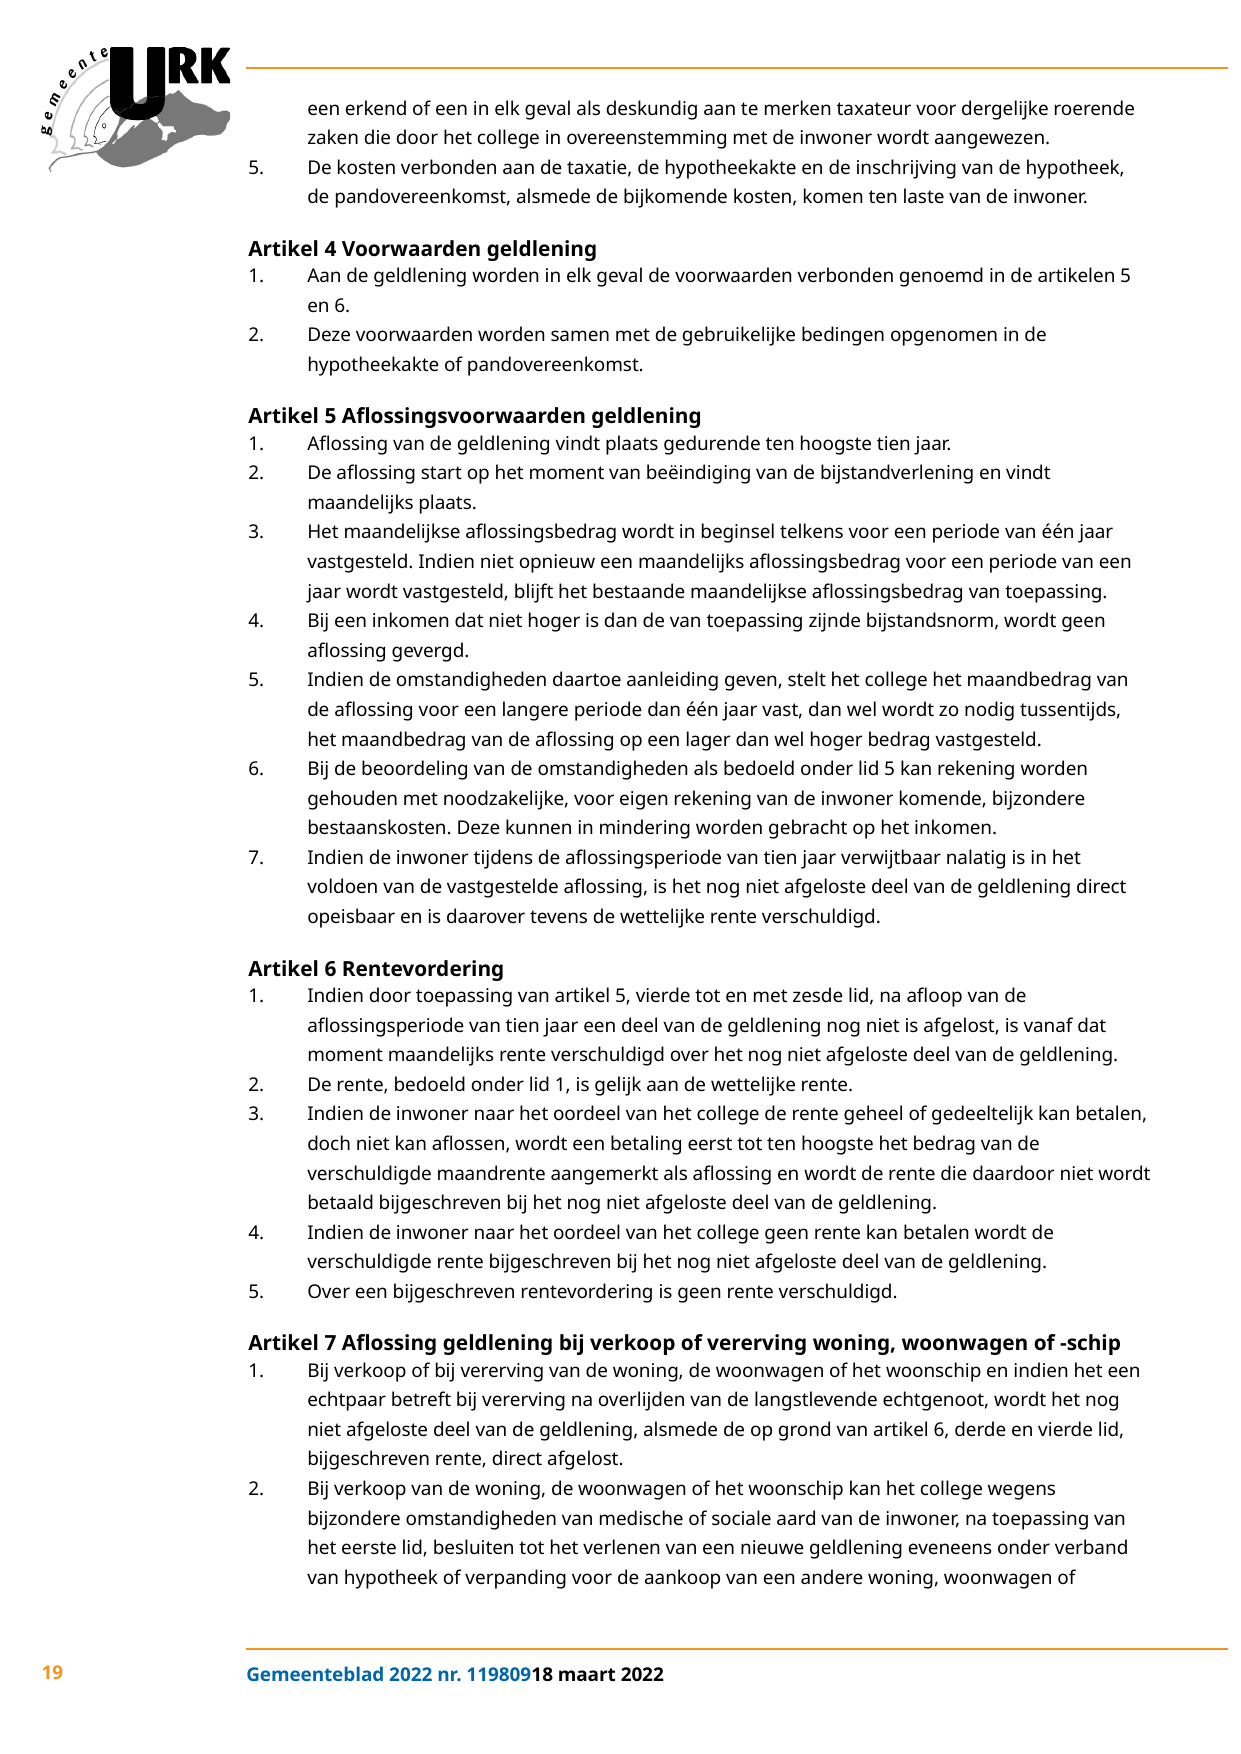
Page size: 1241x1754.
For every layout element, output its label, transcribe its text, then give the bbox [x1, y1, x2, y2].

list Aflossing van de geldlening vindt plaats gedurende ten hoogste tien jaar. [248, 430, 1152, 456]
list Indien de inwoner naar het oordeel van het college geen rente kan betalen wordt de verschuldigde rente bijgeschreven bij het nog niet afgeloste deel van de geldlening. [248, 1219, 1152, 1274]
list De rente, bedoeld onder lid 1, is gelijk aan de wettelijke rente. [248, 1071, 1152, 1097]
list Indien de omstandigheden daartoe aanleiding geven, stelt het college het maandbedrag van de aflossing voor een langere periode dan één jaar vast, dan wel wordt zo nodig tussentijds, het maandbedrag van de aflossing op een lager dan wel hoger bedrag vastgesteld. [248, 667, 1152, 752]
text Artikel 5 Aflossingsvoorwaarden geldlening [248, 402, 1152, 430]
list Indien de inwoner naar het oordeel van het college de rente geheel of gedeeltelijk kan betalen, doch niet kan aflossen, wordt een betaling eerst tot ten hoogste het bedrag van de verschuldigde maandrente aangemerkt als aflossing en wordt de rente die daardoor niet wordt betaald bijgeschreven bij het nog niet afgeloste deel van de geldlening. [248, 1101, 1152, 1215]
list Aan de geldlening worden in elk geval de voorwaarden verbonden genoemd in de artikelen 5 en 6. [248, 262, 1152, 318]
text Artikel 7 Aflossing geldlening bij verkoop of vererving woning, woonwagen of -schip [248, 1328, 1152, 1357]
list Bij verkoop van de woning, de woonwagen of het woonschip kan het college wegens bijzondere omstandigheden van medische of sociale aard van de inwoner, na toepassing van het eerste lid, besluiten tot het verlenen van een nieuwe geldlening eveneens onder verband van hypotheek of verpanding voor de aankoop van een andere woning, woonwagen of [248, 1475, 1152, 1590]
list een erkend of een in elk geval als deskundig aan te merken taxateur voor dergelijke roerende zaken die door het college in overeenstemming met de inwoner wordt aangewezen. [248, 95, 1152, 150]
list Het maandelijkse aflossingsbedrag wordt in beginsel telkens voor een periode van één jaar vastgesteld. Indien niet opnieuw een maandelijks aflossingsbedrag voor een periode van een jaar wordt vastgesteld, blijft het bestaande maandelijkse aflossingsbedrag van toepassing. [248, 519, 1152, 604]
text Artikel 6 Rentevordering [248, 954, 1152, 982]
list Bij verkoop of bij vererving van de woning, de woonwagen of het woonschip en indien het een echtpaar betreft bij vererving na overlijden van de langstlevende echtgenoot, wordt het nog niet afgeloste deel van de geldlening, alsmede de op grond van artikel 6, derde en vierde lid, bijgeschreven rente, direct afgelost. [248, 1357, 1152, 1471]
picture [41, 47, 231, 172]
list Deze voorwaarden worden samen met de gebruikelijke bedingen opgenomen in de hypotheekakte of pandovereenkomst. [248, 322, 1152, 377]
list Bij een inkomen dat niet hoger is dan de van toepassing zijnde bijstandsnorm, wordt geen aflossing gevergd. [248, 607, 1152, 663]
list De kosten verbonden aan de taxatie, de hypotheekakte en de inschrijving van de hypotheek, de pandovereenkomst, alsmede de bijkomende kosten, komen ten laste van de inwoner. [248, 154, 1152, 209]
list De aflossing start op het moment van beëindiging van de bijstandverlening en vindt maandelijks plaats. [248, 459, 1152, 515]
list Bij de beoordeling van de omstandigheden als bedoeld onder lid 5 kan rekening worden gehouden met noodzakelijke, voor eigen rekening van de inwoner komende, bijzondere bestaanskosten. Deze kunnen in mindering worden gebracht op het inkomen. [248, 755, 1152, 840]
list Over een bijgeschreven rentevordering is geen rente verschuldigd. [248, 1278, 1152, 1304]
list Indien de inwoner tijdens de aflossingsperiode van tien jaar verwijtbaar nalatig is in het voldoen van de vastgestelde aflossing, is het nog niet afgeloste deel van de geldlening direct opeisbaar en is daarover tevens de wettelijke rente verschuldigd. [248, 844, 1152, 929]
list Indien door toepassing van artikel 5, vierde tot en met zesde lid, na afloop van de aflossingsperiode van tien jaar een deel van de geldlening nog niet is afgelost, is vanaf dat moment maandelijks rente verschuldigd over het nog niet afgeloste deel van de geldlening. [248, 982, 1152, 1067]
text Artikel 4 Voorwaarden geldlening [248, 234, 1152, 262]
